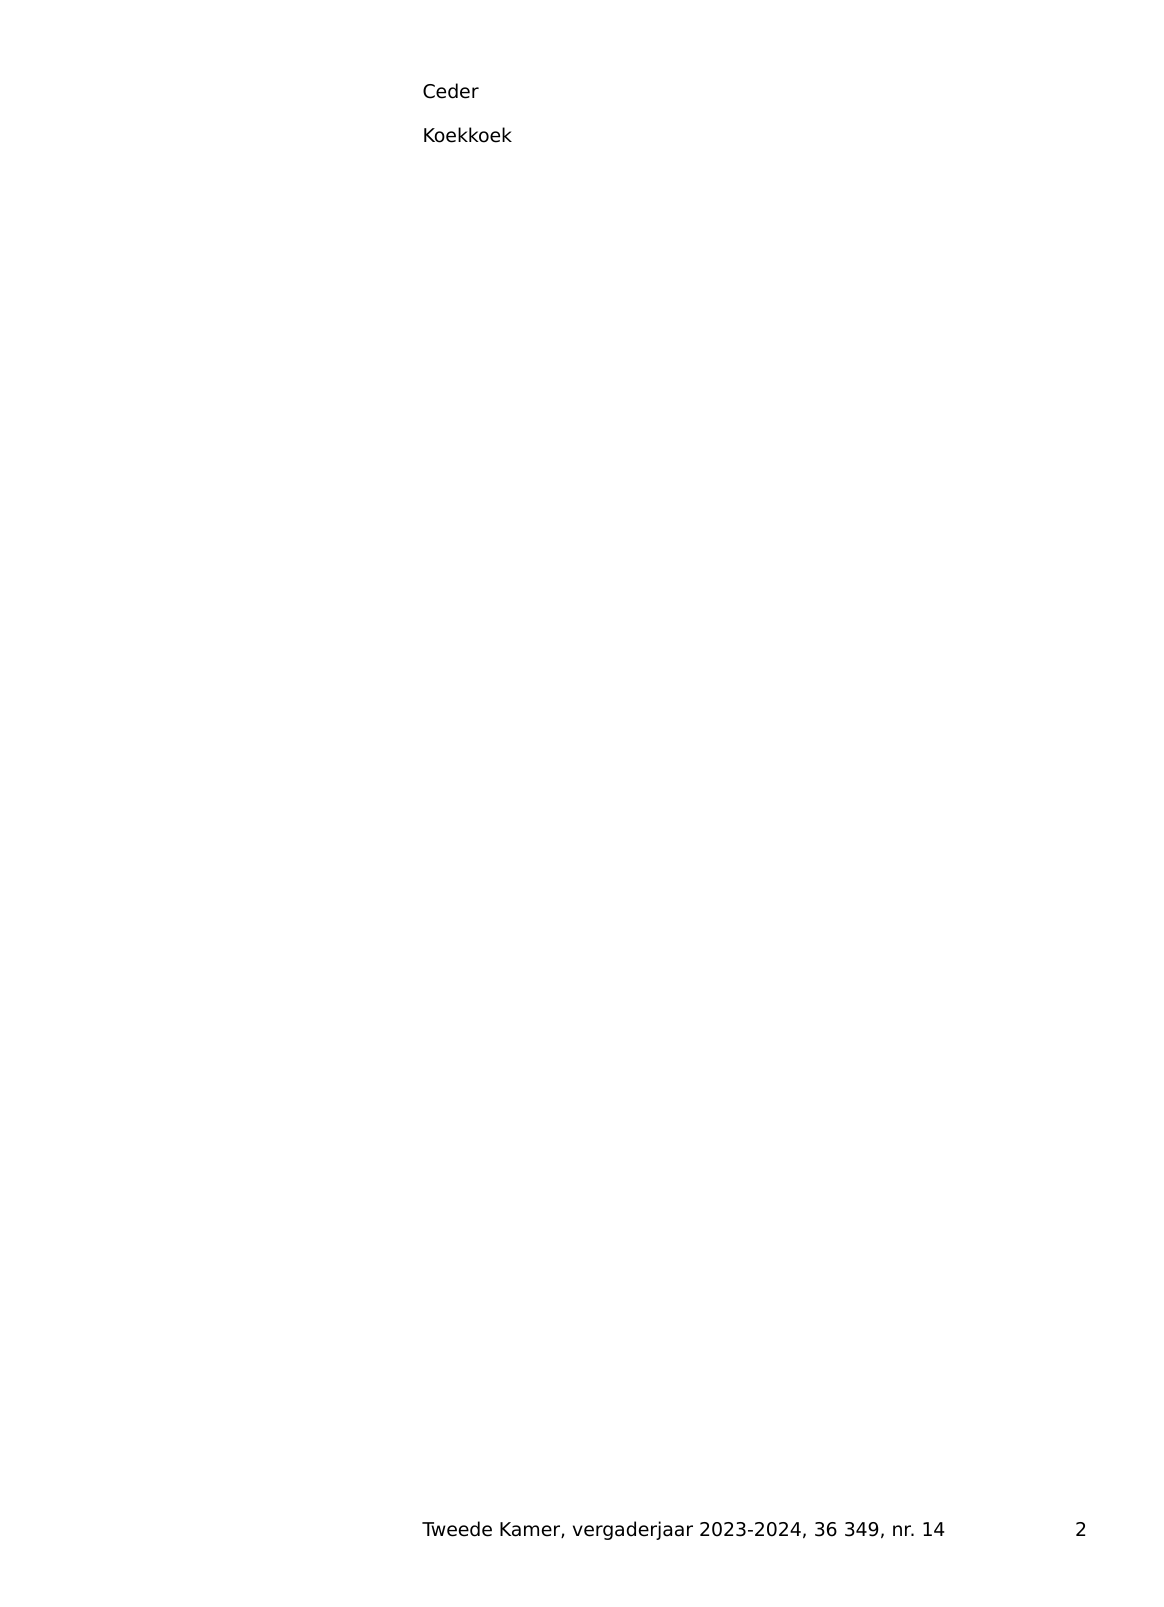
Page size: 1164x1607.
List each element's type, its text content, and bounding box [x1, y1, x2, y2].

text Ceder Koekkoek [422, 59, 1087, 147]
